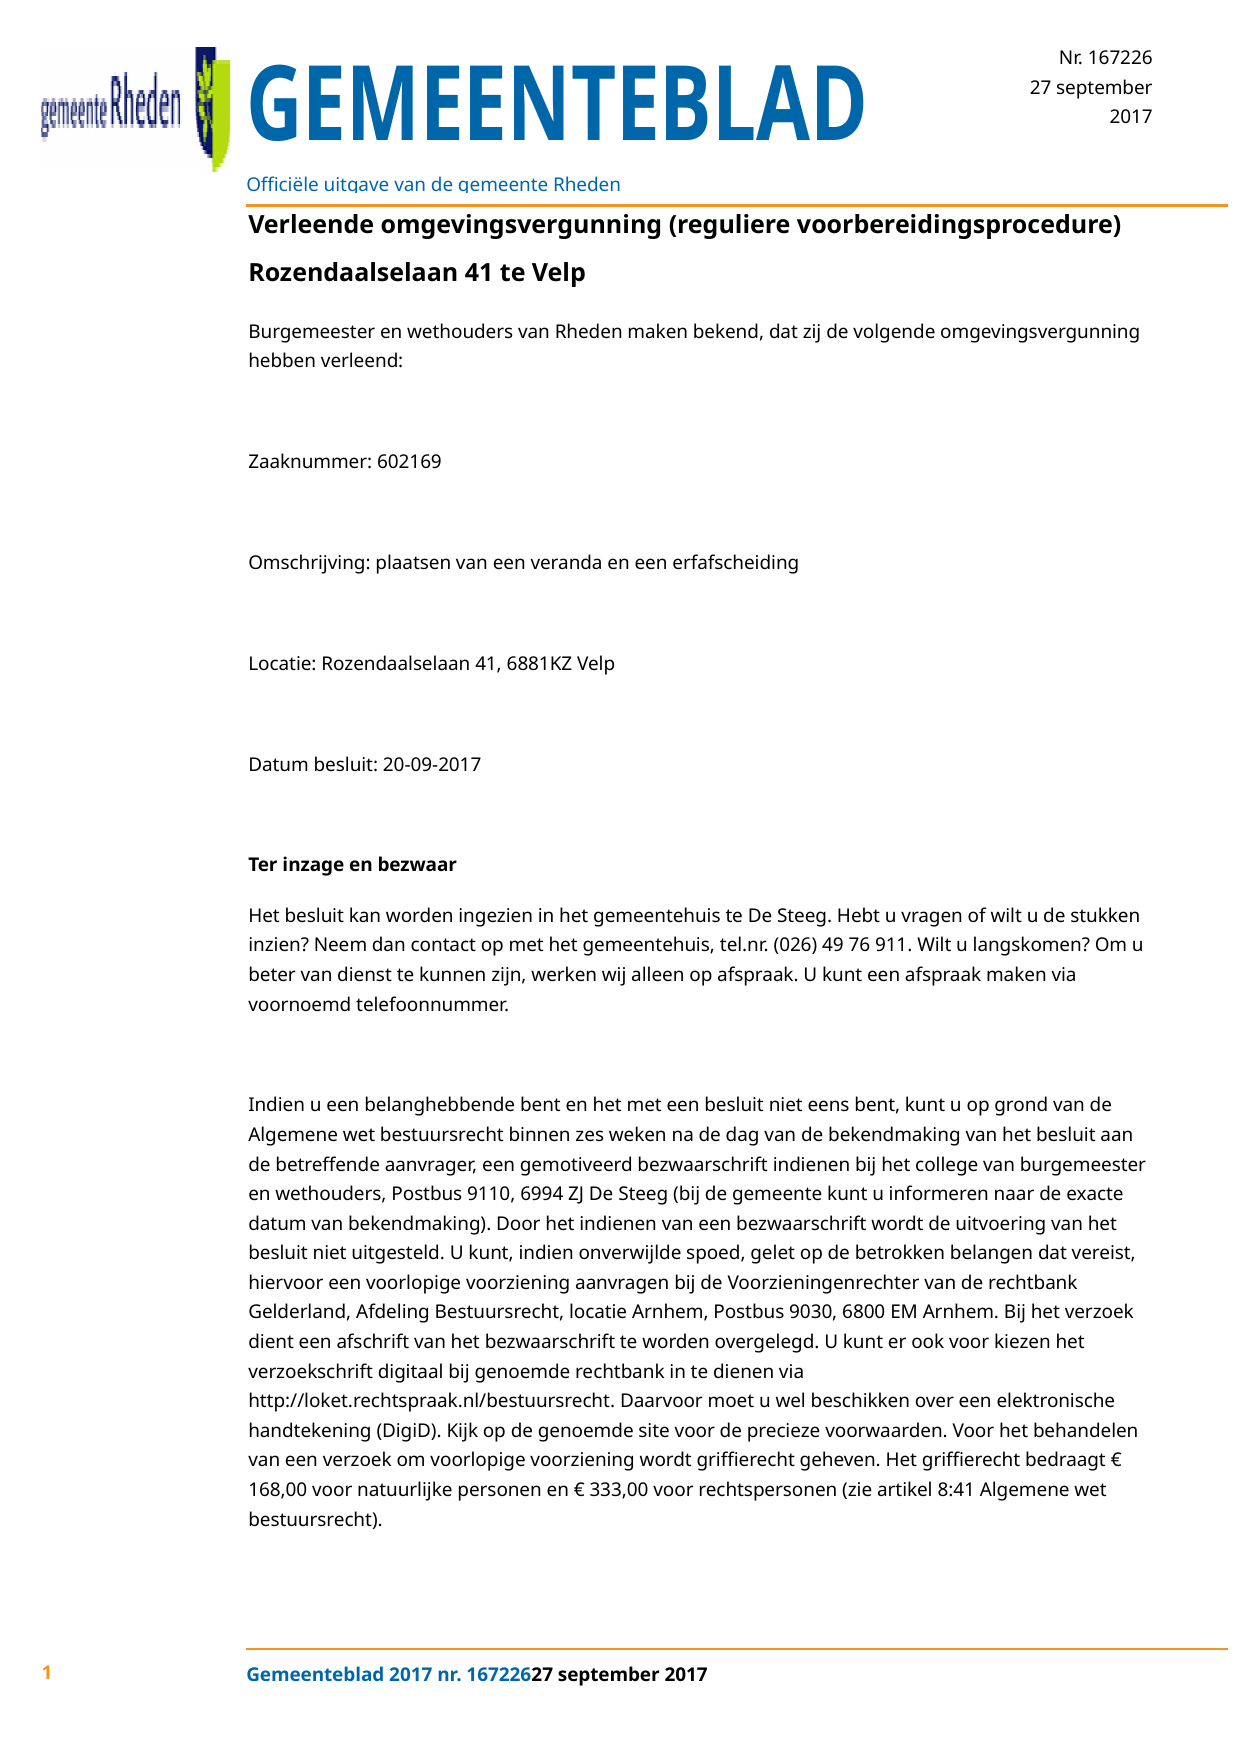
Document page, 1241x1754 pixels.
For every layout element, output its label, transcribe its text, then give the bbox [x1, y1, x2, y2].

text Locatie: Rozendaalselaan 41, 6881KZ Velp [248, 650, 1152, 676]
text Datum besluit: 20-09-2017 [248, 751, 1152, 777]
text Zaaknummer: 602169 [248, 448, 1152, 474]
text Het besluit kan worden ingezien in het gemeentehuis te De Steeg. Hebt u vragen of wilt u de stukken inzien? Neem dan contact op met het gemeentehuis, tel.nr. (026) 49 76 911. Wilt u langskomen? Om u beter van dienst te kunnen zijn, werken wij alleen op afspraak. U kunt een afspraak maken via voornoemd telefoonnummer. [248, 902, 1152, 1017]
text Omschrijving: plaatsen van een veranda en een erfafscheiding [248, 549, 1152, 575]
text Verleende omgevingsvergunning (reguliere voorbereidingsprocedure) Rozendaalselaan 41 te Velp [248, 207, 1152, 288]
picture [41, 47, 231, 172]
text Indien u een belanghebbende bent en het met een besluit niet eens bent, kunt u op grond van de Algemene wet bestuursrecht binnen zes weken na de dag van de bekendmaking van het besluit aan de betreffende aanvrager, een gemotiveerd bezwaarschrift indienen bij het college van burgemeester en wethouders, Postbus 9110, 6994 ZJ De Steeg (bij de gemeente kunt u informeren naar de exacte datum van bekendmaking). Door het indienen van een bezwaarschrift wordt de uitvoering van het besluit niet uitgesteld. U kunt, indien onverwijlde spoed, gelet op de betrokken belangen dat vereist, hiervoor een voorlopige voorziening aanvragen bij de Voorzieningenrechter van de rechtbank Gelderland, Afdeling Bestuursrecht, locatie Arnhem, Postbus 9030, 6800 EM Arnhem. Bij het verzoek dient een afschrift van het bezwaarschrift te worden overgelegd. U kunt er ook voor kiezen het verzoekschrift digitaal bij genoemde rechtbank in te dienen via http://loket.rechtspraak.nl/bestuursrecht. Daarvoor moet u wel beschikken over een elektronische handtekening (DigiD). Kijk op de genoemde site voor de precieze voorwaarden. Voor het behandelen van een verzoek om voorlopige voorziening wordt griffierecht geheven. Het griffierecht bedraagt € 168,00 voor natuurlijke personen en € 333,00 voor rechtspersonen (zie artikel 8:41 Algemene wet bestuursrecht). [248, 1092, 1152, 1532]
text Burgemeester en wethouders van Rheden maken bekend, dat zij de volgende omgevingsvergunning hebben verleend: [248, 318, 1152, 373]
text Ter inzage en bezwaar [248, 852, 1152, 877]
